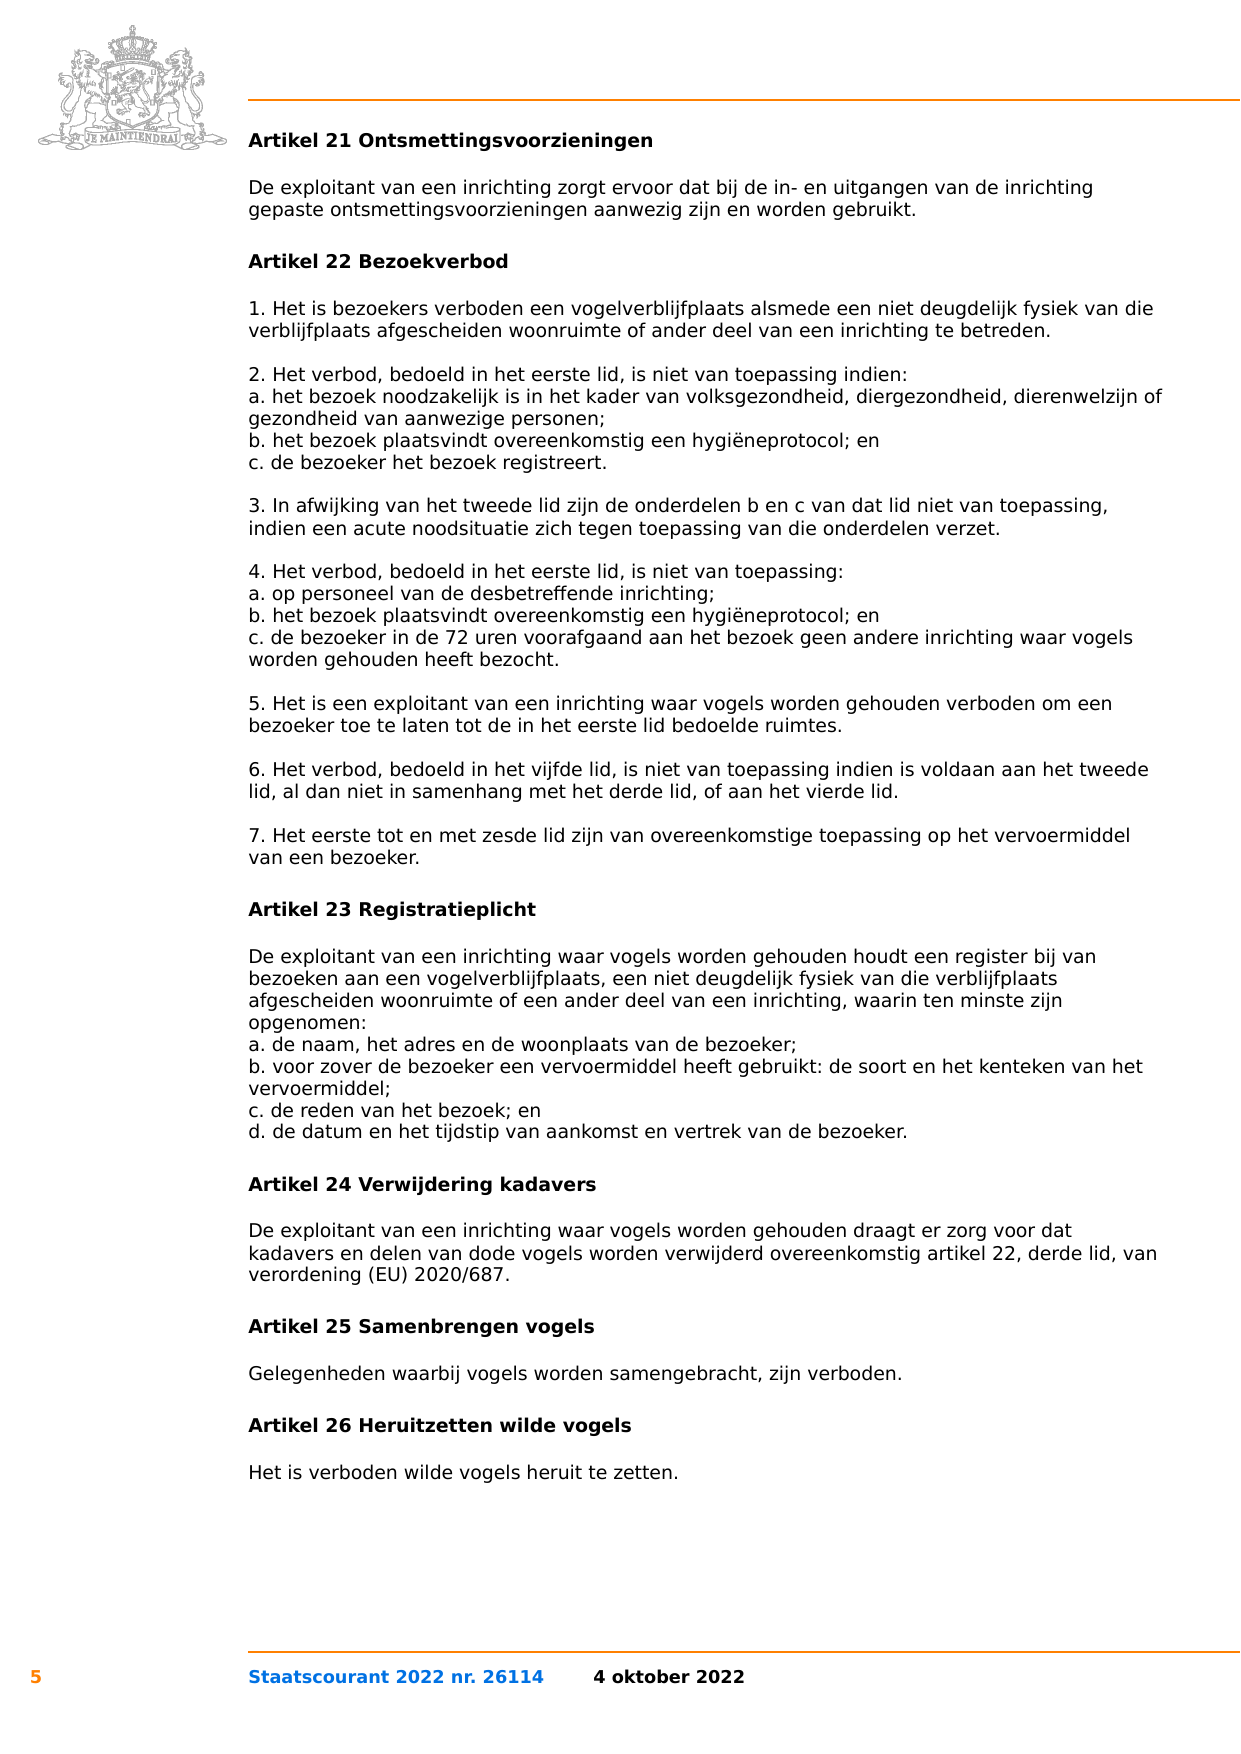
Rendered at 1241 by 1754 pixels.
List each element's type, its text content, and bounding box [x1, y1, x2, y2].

text 6. Het verbod, bedoeld in het vijfde lid, is niet van toepassing indien is voldaan aan het tweede lid, al dan niet in samenhang met het derde lid, of aan het vierde lid. [248, 759, 1163, 803]
subtitle Artikel 22 Bezoekverbod [248, 251, 1163, 273]
text c. de bezoeker in de 72 uren voorafgaand aan het bezoek geen andere inrichting waar vogels worden gehouden heeft bezocht. [248, 627, 1163, 671]
text 3. In afwijking van het tweede lid zijn de onderdelen b en c van dat lid niet van toepassing, indien een acute noodsituatie zich tegen toepassing van die onderdelen verzet. [248, 495, 1163, 539]
subtitle Artikel 21 Ontsmettingsvoorzieningen [248, 130, 1163, 152]
text 4. Het verbod, bedoeld in het eerste lid, is niet van toepassing: [248, 561, 1163, 583]
text a. op personeel van de desbetreffende inrichting; [248, 583, 1163, 605]
picture [38, 25, 227, 150]
text a. de naam, het adres en de woonplaats van de bezoeker; [248, 1033, 1163, 1056]
text De exploitant van een inrichting zorgt ervoor dat bij de in- en uitgangen van de inrichting gepaste ontsmettingsvoorzieningen aanwezig zijn en worden gebruikt. [248, 177, 1163, 221]
text 2. Het verbod, bedoeld in het eerste lid, is niet van toepassing indien: [248, 364, 1163, 386]
subtitle Artikel 25 Samenbrengen vogels [248, 1316, 1163, 1338]
text a. het bezoek noodzakelijk is in het kader van volksgezondheid, diergezondheid, dierenwelzijn of gezondheid van aanwezige personen; [248, 386, 1163, 429]
text Het is verboden wilde vogels heruit te zetten. [248, 1462, 1163, 1484]
subtitle Artikel 23 Registratieplicht [248, 899, 1163, 921]
text d. de datum en het tijdstip van aankomst en vertrek van de bezoeker. [248, 1121, 1163, 1143]
text 1. Het is bezoekers verboden een vogelverblijfplaats alsmede een niet deugdelijk fysiek van die verblijfplaats afgescheiden woonruimte of ander deel van een inrichting te betreden. [248, 298, 1163, 342]
subtitle Artikel 24 Verwijdering kadavers [248, 1173, 1163, 1195]
text Gelegenheden waarbij vogels worden samengebracht, zijn verboden. [248, 1363, 1163, 1385]
text c. de reden van het bezoek; en [248, 1099, 1163, 1121]
text b. het bezoek plaatsvindt overeenkomstig een hygiëneprotocol; en [248, 605, 1163, 627]
text De exploitant van een inrichting waar vogels worden gehouden houdt een register bij van bezoeken aan een vogelverblijfplaats, een niet deugdelijk fysiek van die verblijfplaats afgescheiden woonruimte of een ander deel van een inrichting, waarin ten minste zijn opgenomen: [248, 946, 1163, 1033]
text 7. Het eerste tot en met zesde lid zijn van overeenkomstige toepassing op het vervoermiddel van een bezoeker. [248, 825, 1163, 869]
text 5. Het is een exploitant van een inrichting waar vogels worden gehouden verboden om een bezoeker toe te laten tot de in het eerste lid bedoelde ruimtes. [248, 693, 1163, 737]
text b. voor zover de bezoeker een vervoermiddel heeft gebruikt: de soort en het kenteken van het vervoermiddel; [248, 1056, 1163, 1099]
text De exploitant van een inrichting waar vogels worden gehouden draagt er zorg voor dat kadavers en delen van dode vogels worden verwijderd overeenkomstig artikel 22, derde lid, van verordening (EU) 2020/687. [248, 1220, 1163, 1286]
subtitle Artikel 26 Heruitzetten wilde vogels [248, 1415, 1163, 1437]
text c. de bezoeker het bezoek registreert. [248, 452, 1163, 473]
text b. het bezoek plaatsvindt overeenkomstig een hygiëneprotocol; en [248, 429, 1163, 452]
